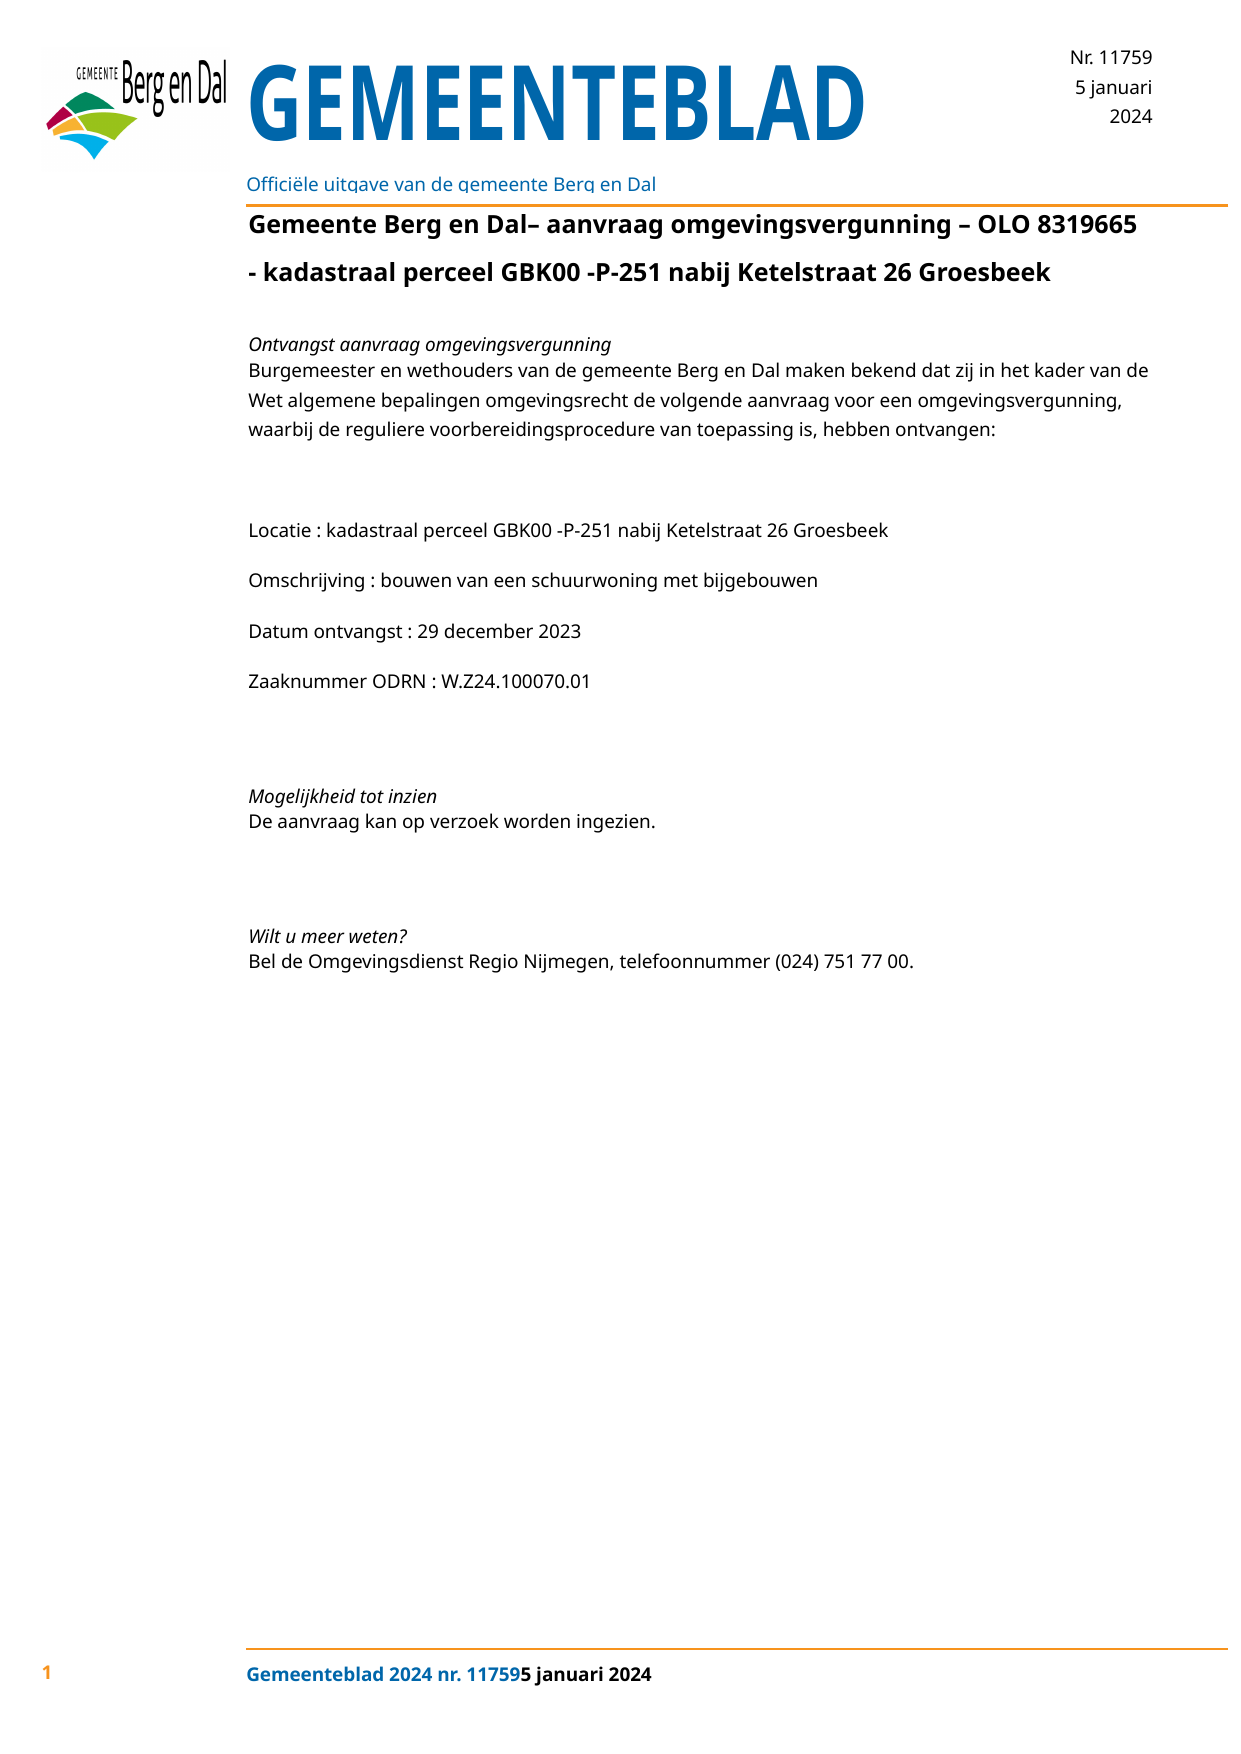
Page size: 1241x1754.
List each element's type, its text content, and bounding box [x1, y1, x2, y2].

text Datum ontvangst : 29 december 2023 [248, 618, 1152, 644]
text Wilt u meer weten? [248, 923, 1152, 949]
text Burgemeester en wethouders van de gemeente Berg en Dal maken bekend dat zij in het kader van de Wet algemene bepalingen omgevingsrecht de volgende aanvraag voor een omgevingsvergunning, waarbij de reguliere voorbereidingsprocedure van toepassing is, hebben ontvangen: [248, 357, 1152, 442]
text Locatie : kadastraal perceel GBK00 -P-251 nabij Ketelstraat 26 Groesbeek [248, 517, 1152, 543]
text Bel de Omgevingsdienst Regio Nijmegen, telefoonnummer (024) 751 77 00. [248, 949, 1152, 974]
text De aanvraag kan op verzoek worden ingezien. [248, 808, 1152, 834]
text Mogelijkheid tot inzien [248, 783, 1152, 808]
text Ontvangst aanvraag omgevingsvergunning [248, 331, 1152, 357]
picture [41, 47, 231, 172]
text Gemeente Berg en Dal– aanvraag omgevingsvergunning – OLO 8319665 - kadastraal perceel GBK00 -P-251 nabij Ketelstraat 26 Groesbeek [248, 207, 1152, 288]
text Zaaknummer ODRN : W.Z24.100070.01 [248, 668, 1152, 694]
text Omschrijving : bouwen van een schuurwoning met bijgebouwen [248, 568, 1152, 593]
